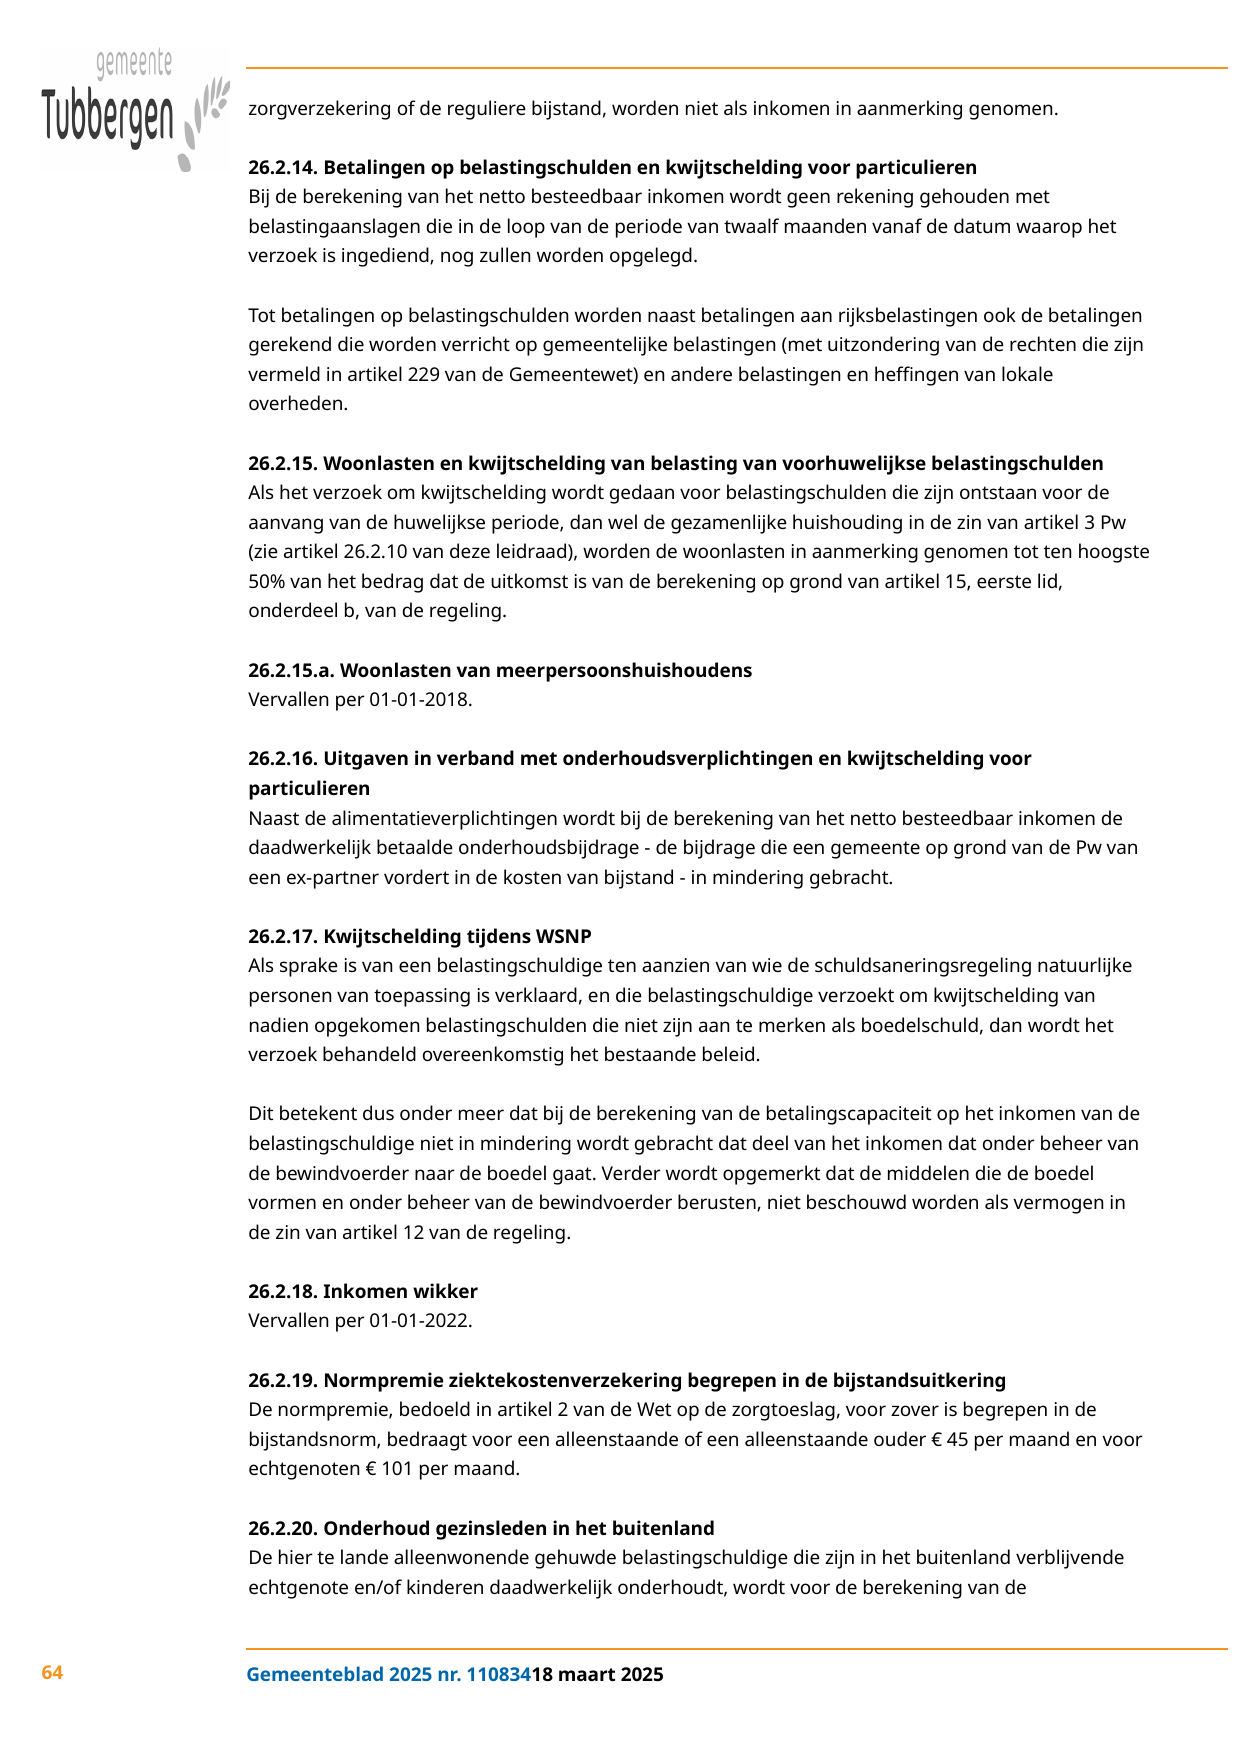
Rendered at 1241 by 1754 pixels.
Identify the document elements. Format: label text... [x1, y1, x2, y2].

text De hier te lande alleenwonende gehuwde belastingschuldige die zijn in het buitenland verblijvende echtgenote en/of kinderen daadwerkelijk onderhoudt, wordt voor de berekening van de [248, 1544, 1152, 1600]
text 26.2.15.a. Woonlasten van meerpersoonshuishoudens [248, 657, 1152, 683]
text Bij de berekening van het netto besteedbaar inkomen wordt geen rekening gehouden met belastingaanslagen die in de loop van de periode van twaalf maanden vanaf de datum waarop het verzoek is ingediend, nog zullen worden opgelegd. [248, 183, 1152, 268]
picture [41, 47, 231, 172]
text Als het verzoek om kwijtschelding wordt gedaan voor belastingschulden die zijn ontstaan voor de aanvang van de huwelijkse periode, dan wel de gezamenlijke huishouding in de zin van artikel 3 Pw (zie artikel 26.2.10 van deze leidraad), worden de woonlasten in aanmerking genomen tot ten hoogste 50% van het bedrag dat de uitkomst is van de berekening op grond van artikel 15, eerste lid, onderdeel b, van de regeling. [248, 479, 1152, 623]
text Tot betalingen op belastingschulden worden naast betalingen aan rijksbelastingen ook de betalingen gerekend die worden verricht op gemeentelijke belastingen (met uitzondering van de rechten die zijn vermeld in artikel 229 van de Gemeentewet) en andere belastingen en heffingen van lokale overheden. [248, 302, 1152, 416]
text Als sprake is van een belastingschuldige ten aanzien van wie de schuldsaneringsregeling natuurlijke personen van toepassing is verklaard, en die belastingschuldige verzoekt om kwijtschelding van nadien opgekomen belastingschulden die niet zijn aan te merken als boedelschuld, dan wordt het verzoek behandeld overeenkomstig het bestaande beleid. [248, 953, 1152, 1067]
text zorgverzekering of de reguliere bijstand, worden niet als inkomen in aanmerking genomen. [248, 95, 1152, 121]
text Vervallen per 01-01-2018. [248, 686, 1152, 712]
text 26.2.19. Normpremie ziektekostenverzekering begrepen in de bijstandsuitkering [248, 1367, 1152, 1393]
text 26.2.17. Kwijtschelding tijdens WSNP [248, 923, 1152, 949]
text 26.2.15. Woonlasten en kwijtschelding van belasting van voorhuwelijkse belastingschulden [248, 450, 1152, 476]
text 26.2.20. Onderhoud gezinsleden in het buitenland [248, 1515, 1152, 1541]
text 26.2.18. Inkomen wikker [248, 1278, 1152, 1304]
text De normpremie, bedoeld in artikel 2 van de Wet op de zorgtoeslag, voor zover is begrepen in de bijstandsnorm, bedraagt voor een alleenstaande of een alleenstaande ouder € 45 per maand en voor echtgenoten € 101 per maand. [248, 1396, 1152, 1481]
text Dit betekent dus onder meer dat bij de berekening van de betalingscapaciteit op het inkomen van de belastingschuldige niet in mindering wordt gebracht dat deel van het inkomen dat onder beheer van de bewindvoerder naar de boedel gaat. Verder wordt opgemerkt dat de middelen die de boedel vormen en onder beheer van de bewindvoerder berusten, niet beschouwd worden als vermogen in de zin van artikel 12 van de regeling. [248, 1101, 1152, 1245]
text Naast de alimentatieverplichtingen wordt bij de berekening van het netto besteedbaar inkomen de daadwerkelijk betaalde onderhoudsbijdrage - de bijdrage die een gemeente op grond van de Pw van een ex-partner vordert in de kosten van bijstand - in mindering gebracht. [248, 805, 1152, 890]
text Vervallen per 01-01-2022. [248, 1308, 1152, 1333]
text 26.2.14. Betalingen op belastingschulden en kwijtschelding voor particulieren [248, 154, 1152, 180]
text 26.2.16. Uitgaven in verband met onderhoudsverplichtingen en kwijtschelding voor particulieren [248, 746, 1152, 801]
